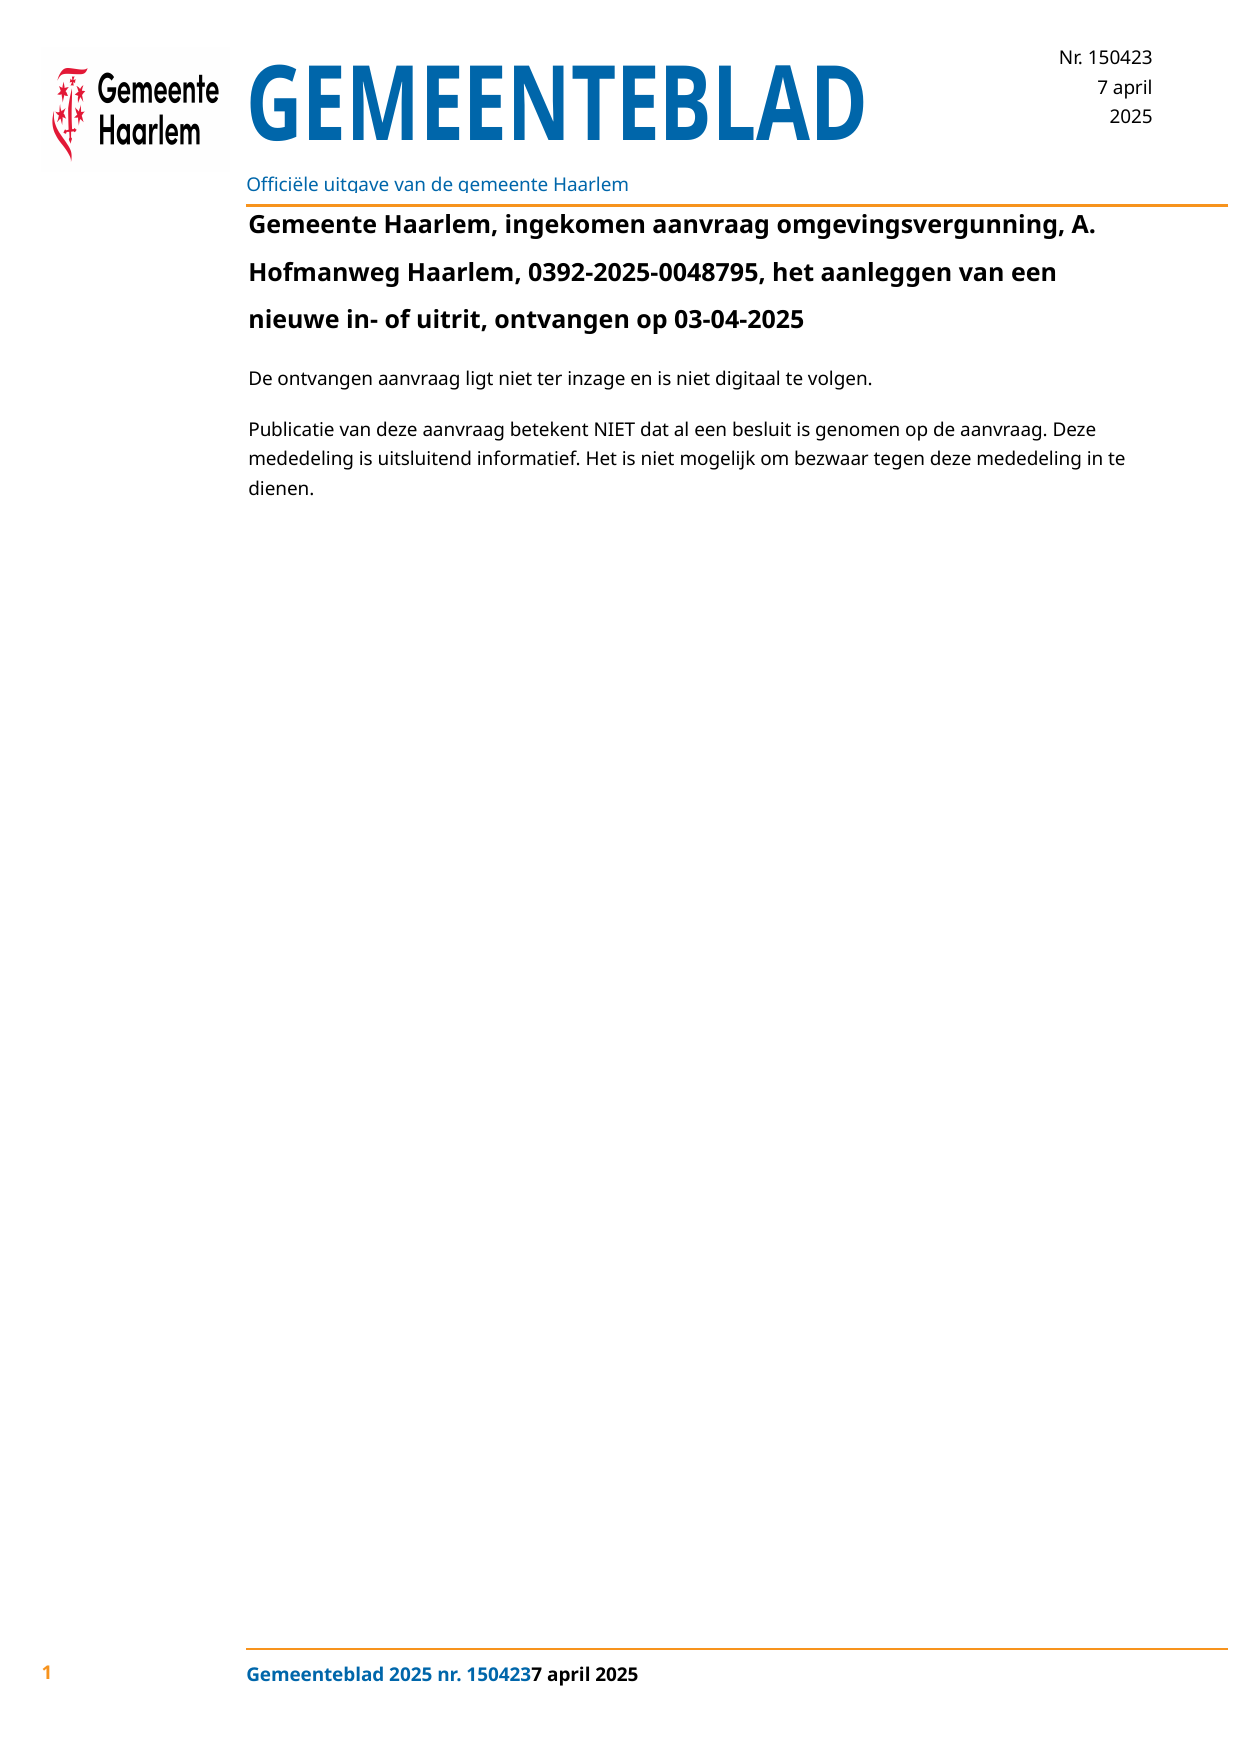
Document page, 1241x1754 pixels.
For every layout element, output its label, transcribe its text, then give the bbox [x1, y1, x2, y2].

text De ontvangen aanvraag ligt niet ter inzage en is niet digitaal te volgen. [248, 366, 1152, 391]
text Gemeente Haarlem, ingekomen aanvraag omgevingsvergunning, A. Hofmanweg Haarlem, 0392-2025-0048795, het aanleggen van een nieuwe in- of uitrit, ontvangen op 03-04-2025 [248, 207, 1152, 336]
picture [41, 47, 231, 172]
text Publicatie van deze aanvraag betekent NIET dat al een besluit is genomen op de aanvraag. Deze mededeling is uitsluitend informatief. Het is niet mogelijk om bezwaar tegen deze mededeling in te dienen. [248, 416, 1152, 501]
